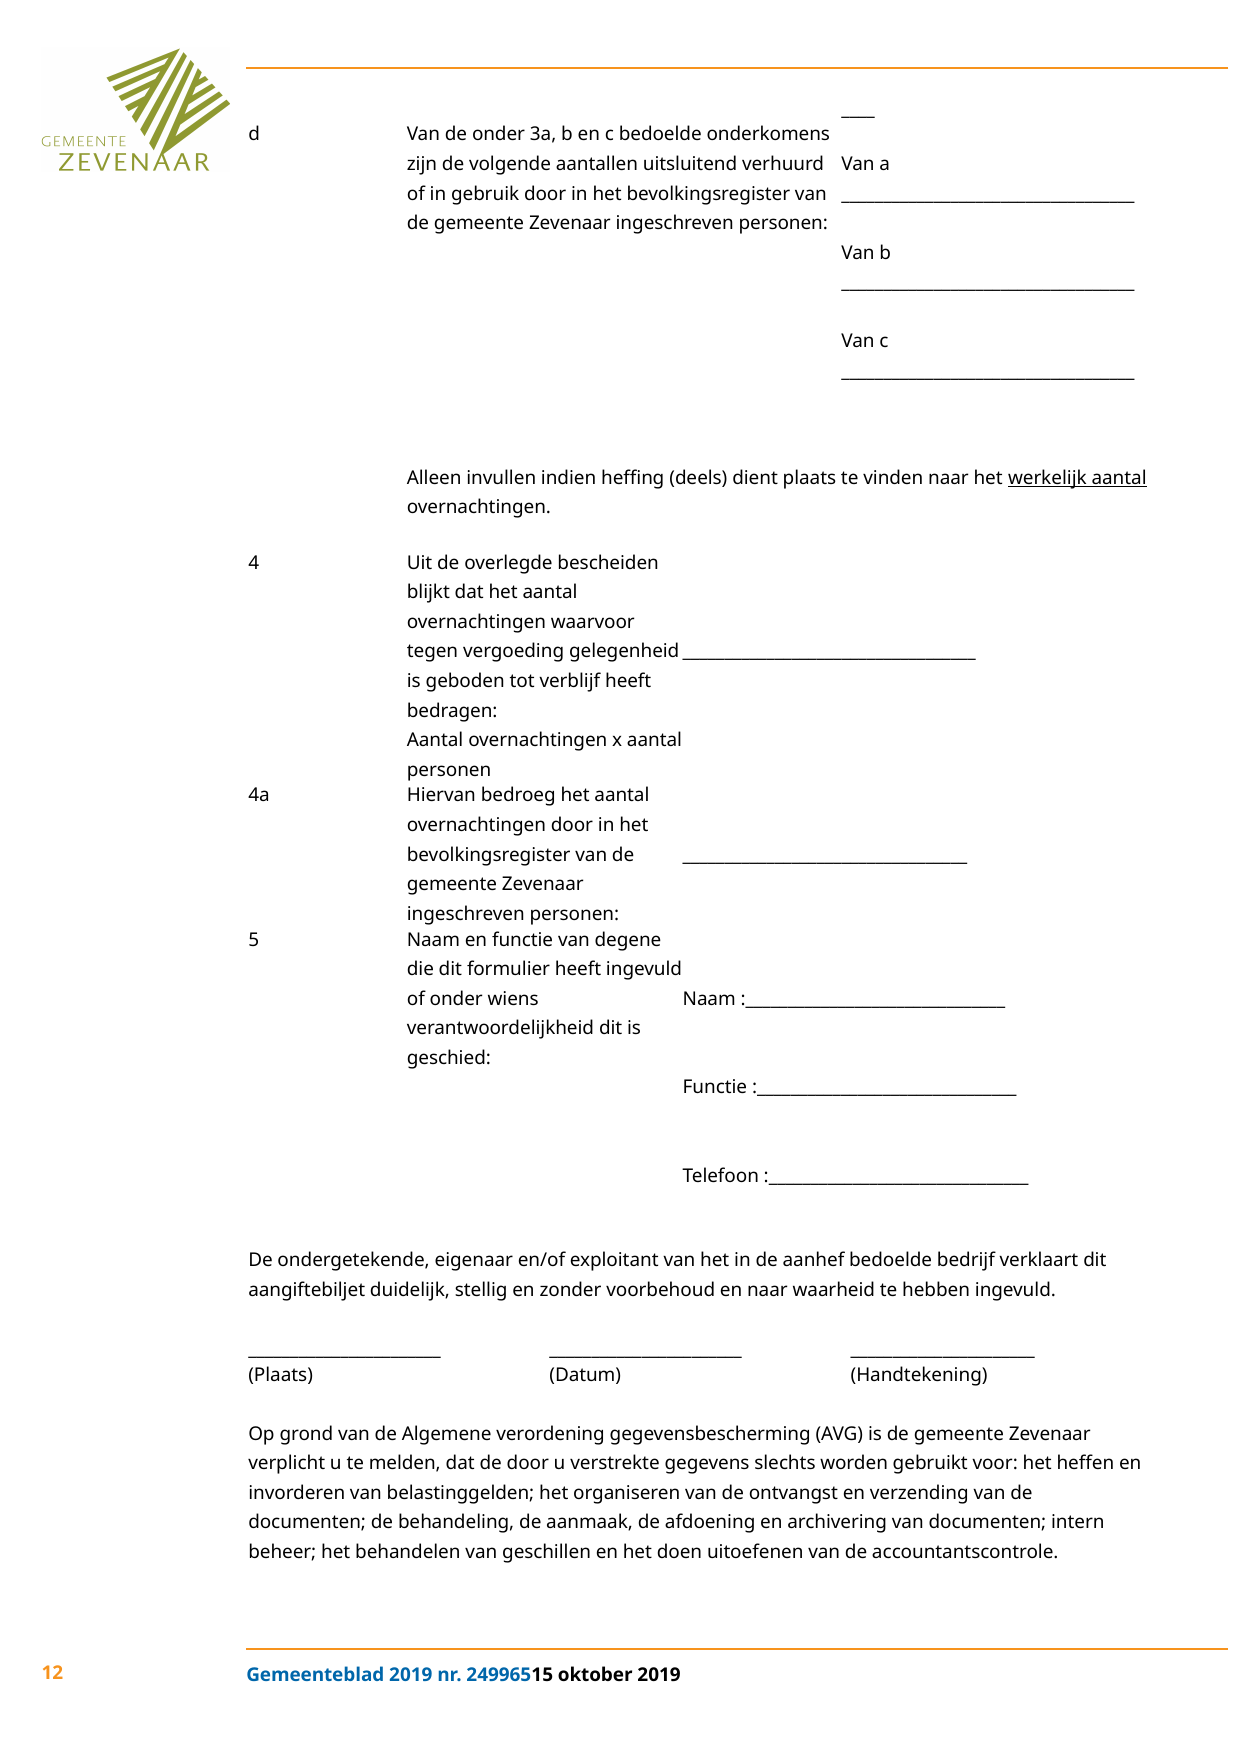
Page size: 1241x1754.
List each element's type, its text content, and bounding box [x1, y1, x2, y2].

table_cell [841, 413, 1152, 438]
table_cell Naam en functie van degene die dit formulier heeft ingevuld of onder wiens verantwoordelijkheid dit is geschied: [407, 926, 682, 1188]
table_cell [248, 464, 407, 549]
table_cell Van a ___________________________________ Van b ___________________________________ Van c ___________________________________ [841, 121, 1152, 412]
table_cell (Datum) [549, 1361, 850, 1387]
table_cell Uit de overlegde bescheiden blijkt dat het aantal overnachtingen waarvoor tegen vergoeding gelegenheid is geboden tot verblijf heeft bedragen: Aantal overnachtingen x aantal personen [407, 549, 682, 782]
table_cell (Plaats) [248, 1361, 549, 1387]
table_cell [683, 1188, 1152, 1214]
table_cell [407, 1188, 682, 1214]
table_cell 4 [248, 549, 407, 782]
text De ondergetekende, eigenaar en/of exploitant van het in de aanhef bedoelde bedrijf verklaart dit aangiftebiljet duidelijk, stellig en zonder voorbehoud en naar waarheid te hebben ingevuld. [248, 1247, 1152, 1302]
table_header _______________________ [549, 1336, 850, 1361]
table_cell Van de onder 3a, b en c bedoelde onderkomens zijn de volgende aantallen uitsluitend verhuurd of in gebruik door in het bevolkingsregister van de gemeente Zevenaar ingeschreven personen: [407, 121, 841, 412]
table_cell Alleen invullen indien heffing (deels) dient plaats te vinden naar het werkelijk aantal overnachtingen. [407, 464, 1152, 549]
table_cell d [248, 121, 407, 412]
table_cell ____ [841, 95, 1152, 121]
text Op grond van de Algemene verordening gegevensbescherming (AVG) is de gemeente Zevenaar verplicht u te melden, dat de door u verstrekte gegevens slechts worden gebruikt voor: het heffen en invorderen van belastinggelden; het organiseren van de ontvangst en verzending van de documenten; de behandeling, de aanmaak, de afdoening en archivering van documenten; intern beheer; het behandelen van geschillen en het doen uitoefenen van de accountantscontrole. [248, 1420, 1152, 1564]
table_cell 5 [248, 926, 407, 1188]
table_cell 4a [248, 782, 407, 926]
table_cell [248, 1188, 407, 1214]
table_header _______________________ [248, 1336, 549, 1361]
table_cell [248, 413, 407, 438]
table_cell (Handtekening) [850, 1361, 1152, 1387]
table_cell [407, 413, 841, 438]
table_cell [248, 438, 407, 464]
table_cell __________________________________ [683, 782, 1152, 926]
table_cell [841, 438, 1152, 464]
table_cell ___________________________________ [683, 549, 1152, 782]
table_cell Naam :_______________________________ Functie :_______________________________ Telefoon :_______________________________ [683, 926, 1152, 1188]
table_header ______________________ [850, 1336, 1152, 1361]
table_cell [407, 95, 841, 121]
table_cell [248, 95, 407, 121]
picture [41, 47, 231, 172]
table_cell [407, 438, 841, 464]
table_cell Hiervan bedroeg het aantal overnachtingen door in het bevolkingsregister van de gemeente Zevenaar ingeschreven personen: [407, 782, 682, 926]
